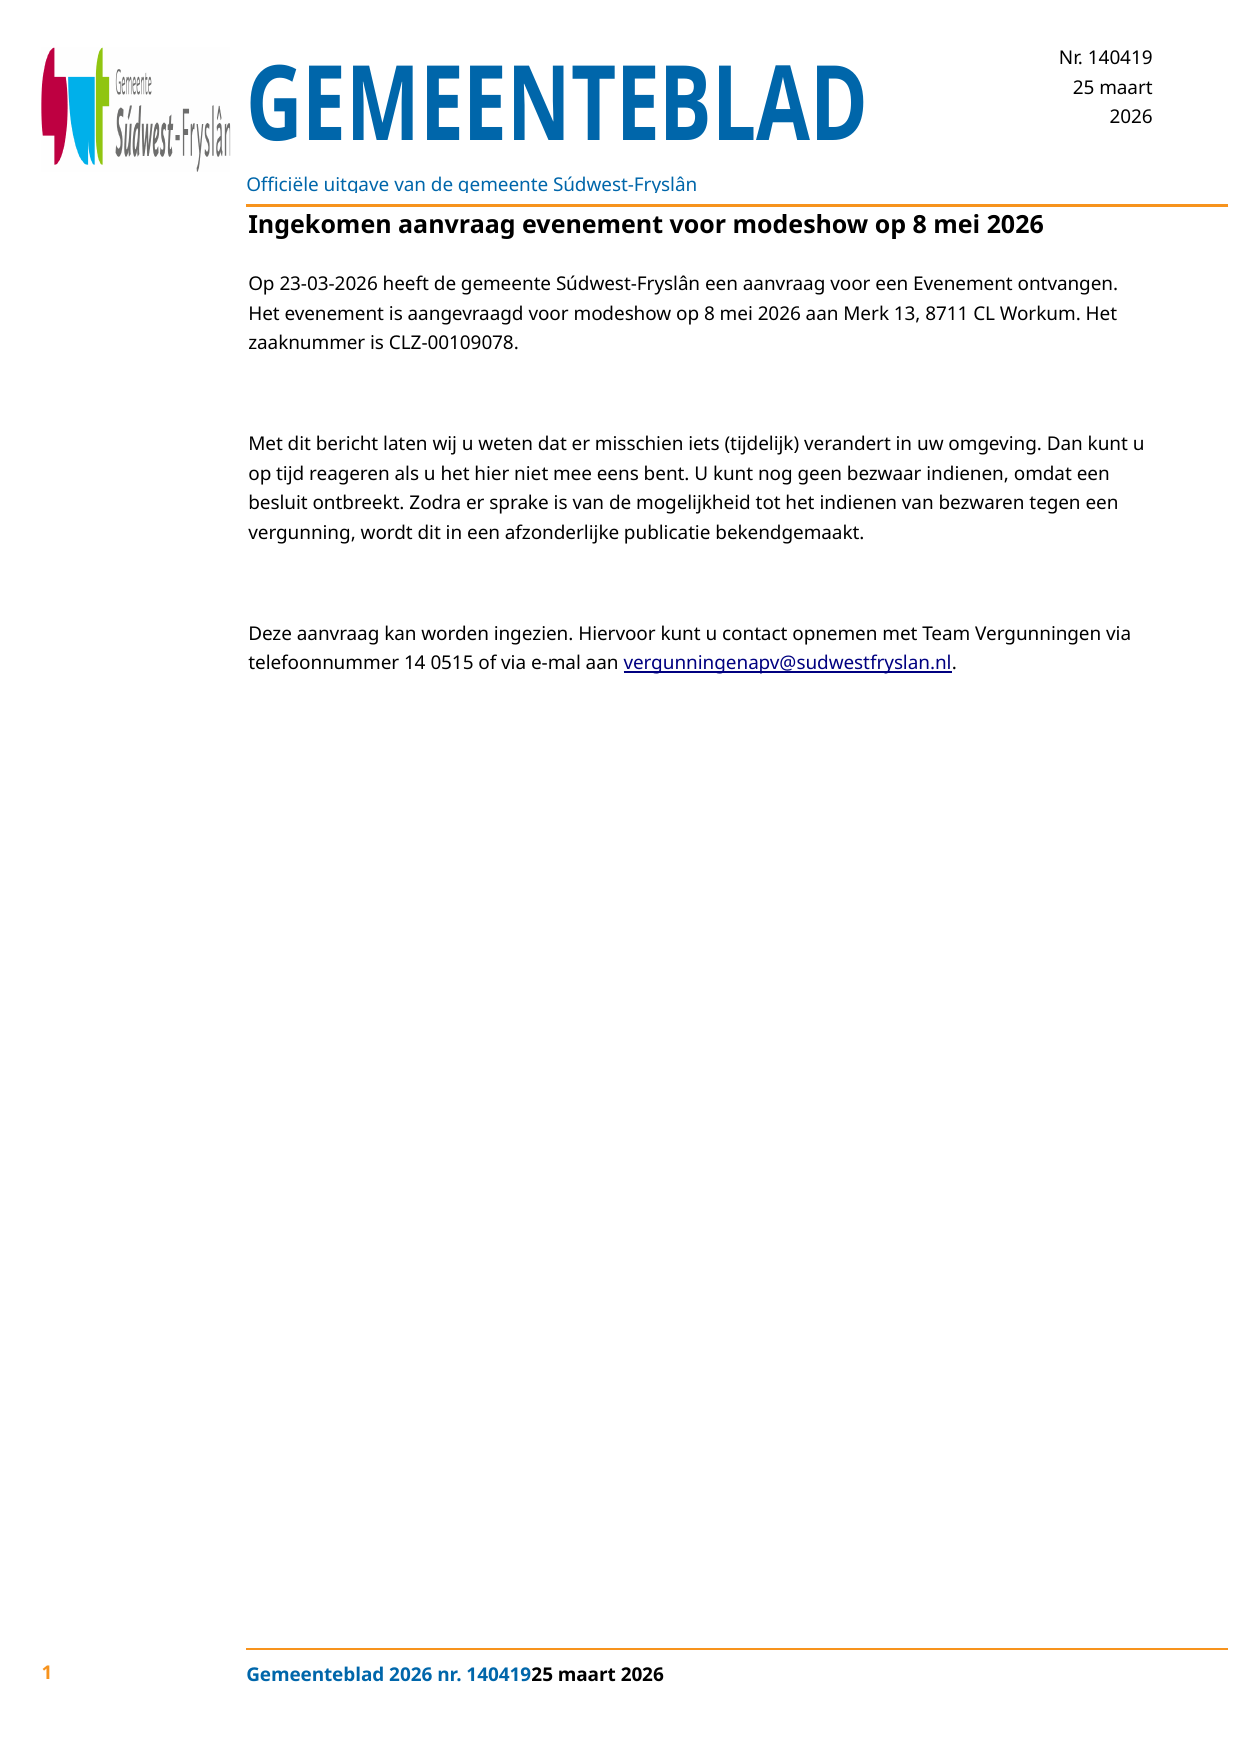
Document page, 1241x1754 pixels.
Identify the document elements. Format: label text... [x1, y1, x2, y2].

picture [41, 47, 231, 172]
text Ingekomen aanvraag evenement voor modeshow op 8 mei 2026 [248, 207, 1152, 241]
text Deze aanvraag kan worden ingezien. Hiervoor kunt u contact opnemen met Team Vergunningen via telefoonnummer 14 0515 of via e-mal aan vergunningenapv@sudwestfryslan.nl. [248, 620, 1152, 675]
text Op 23-03-2026 heeft de gemeente Súdwest-Fryslân een aanvraag voor een Evenement ontvangen. Het evenement is aangevraagd voor modeshow op 8 mei 2026 aan Merk 13, 8711 CL Workum. Het zaaknummer is CLZ-00109078. [248, 270, 1152, 355]
text Met dit bericht laten wij u weten dat er misschien iets (tijdelijk) verandert in uw omgeving. Dan kunt u op tijd reageren als u het hier niet mee eens bent. U kunt nog geen bezwaar indienen, omdat een besluit ontbreekt. Zodra er sprake is van de mogelijkheid tot het indienen van bezwaren tegen een vergunning, wordt dit in een afzonderlijke publicatie bekendgemaakt. [248, 430, 1152, 545]
